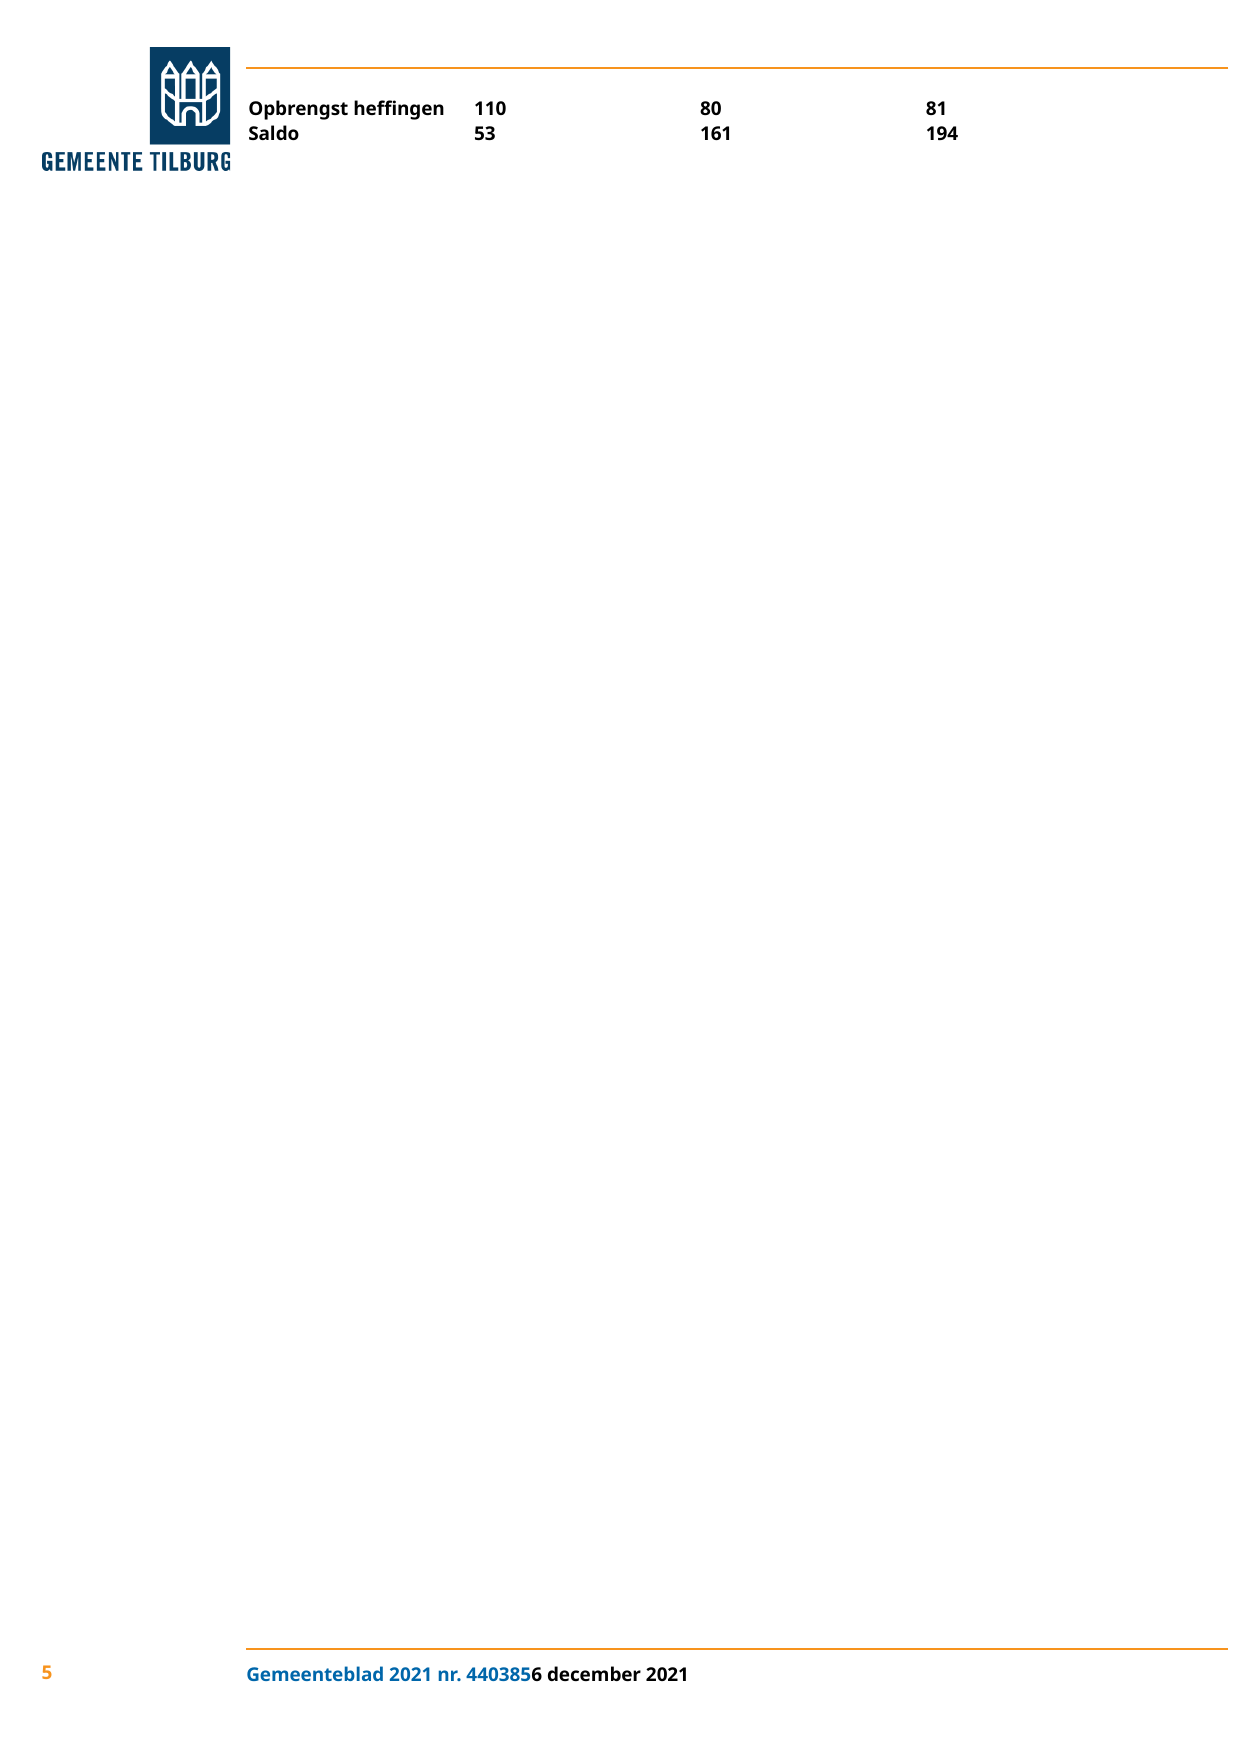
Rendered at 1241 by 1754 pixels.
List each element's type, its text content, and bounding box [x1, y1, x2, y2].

picture [41, 47, 231, 172]
table_cell 110 [474, 95, 700, 121]
table_cell Opbrengst heffingen [248, 95, 474, 121]
table_cell 80 [700, 95, 926, 121]
table_cell 53 [474, 121, 700, 146]
table_cell 81 [926, 95, 1152, 121]
table_cell Saldo [248, 121, 474, 146]
table_cell 194 [926, 121, 1152, 146]
table_cell 161 [700, 121, 926, 146]
